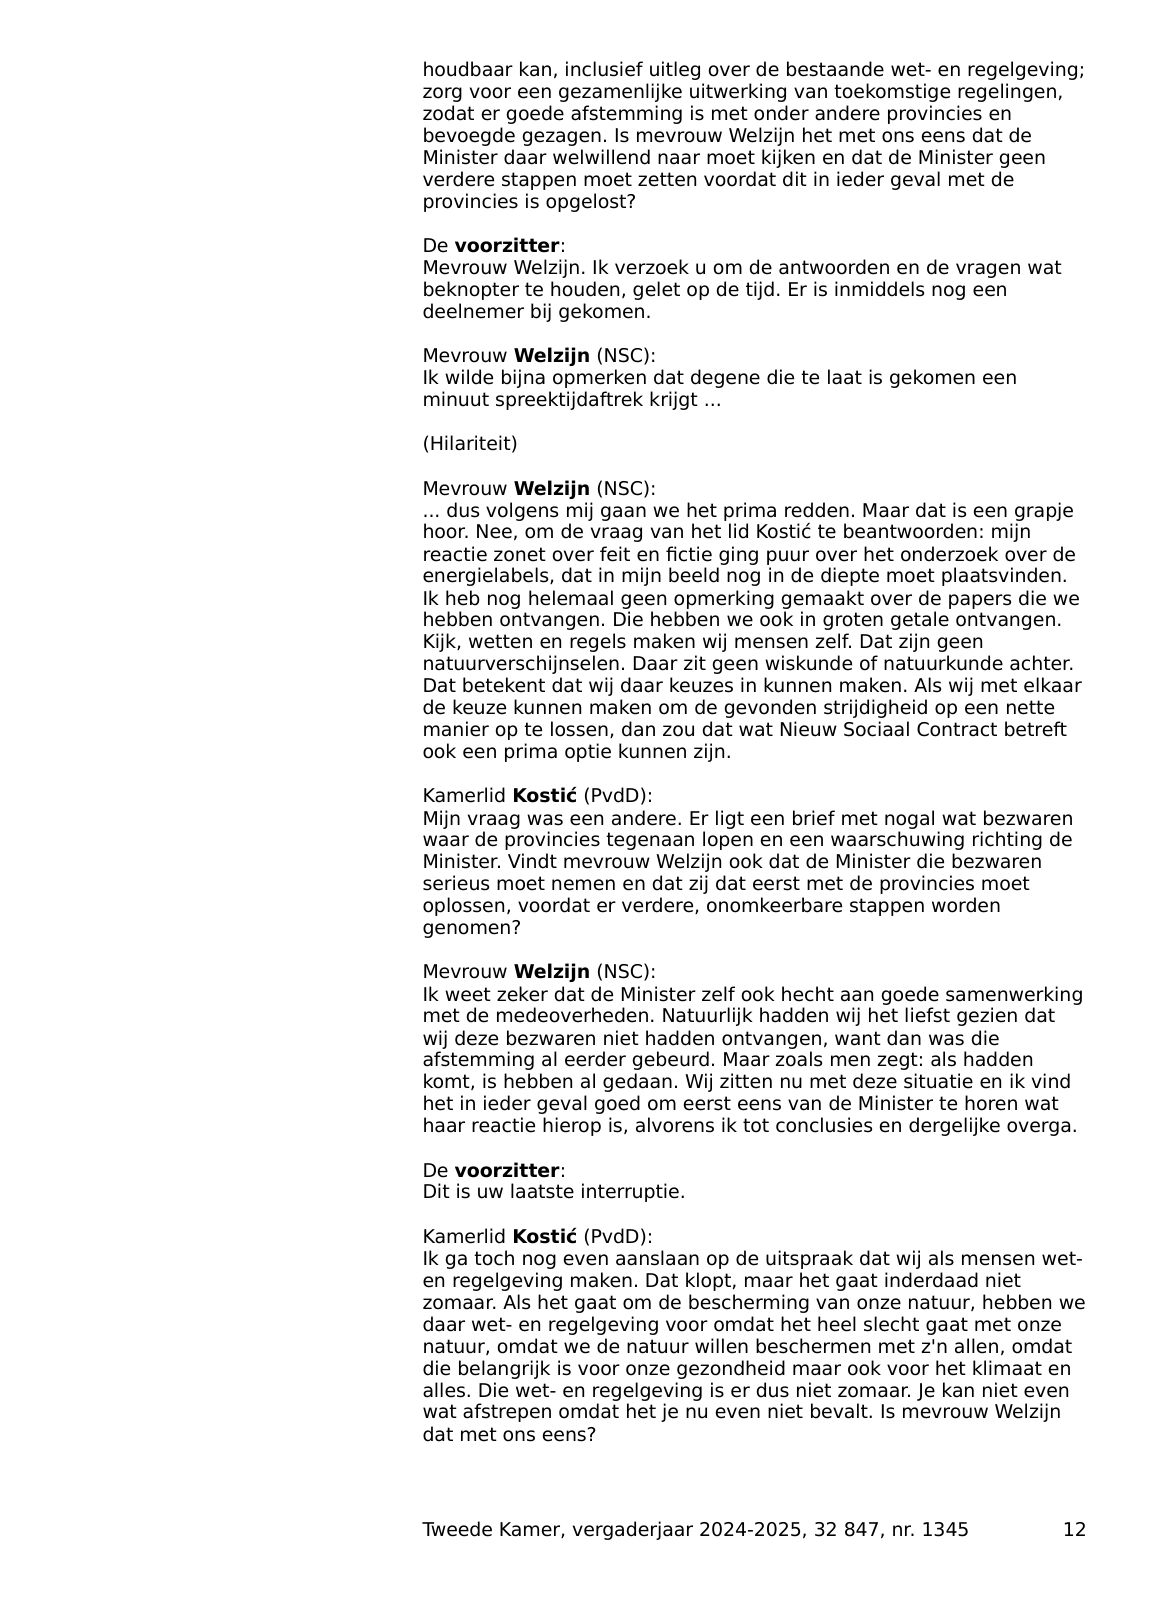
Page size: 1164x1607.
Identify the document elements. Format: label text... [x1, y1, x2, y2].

text Ik wilde bijna opmerken dat degene die te laat is gekomen een minuut spreektijdaftrek krijgt ... [422, 367, 1087, 411]
text Dit is uw laatste interruptie. [422, 1181, 1087, 1203]
text Mijn vraag was een andere. Er ligt een brief met nogal wat bezwaren waar de provincies tegenaan lopen en een waarschuwing richting de Minister. Vindt mevrouw Welzijn ook dat de Minister die bezwaren serieus moet nemen en dat zij dat eerst met de provincies moet oplossen, voordat er verdere, onomkeerbare stappen worden genomen? [422, 807, 1087, 939]
text (Hilariteit) [422, 433, 1087, 455]
text Kamerlid Kostić (PvdD): [422, 1226, 1087, 1248]
text Mevrouw Welzijn (NSC): [422, 477, 1087, 499]
text Mevrouw Welzijn (NSC): [422, 961, 1087, 983]
text Kamerlid Kostić (PvdD): [422, 785, 1087, 807]
text De voorzitter: [422, 235, 1087, 257]
text houdbaar kan, inclusief uitleg over de bestaande wet- en regelgeving; zorg voor een gezamenlijke uitwerking van toekomstige regelingen, zodat er goede afstemming is met onder andere provincies en bevoegde gezagen. Is mevrouw Welzijn het met ons eens dat de Minister daar welwillend naar moet kijken en dat de Minister geen verdere stappen moet zetten voordat dit in ieder geval met de provincies is opgelost? [422, 59, 1087, 213]
text Mevrouw Welzijn (NSC): [422, 345, 1087, 367]
text ... dus volgens mij gaan we het prima redden. Maar dat is een grapje hoor. Nee, om de vraag van het lid Kostić te beantwoorden: mijn reactie zonet over feit en fictie ging puur over het onderzoek over de energielabels, dat in mijn beeld nog in de diepte moet plaatsvinden. Ik heb nog helemaal geen opmerking gemaakt over de papers die we hebben ontvangen. Die hebben we ook in groten getale ontvangen. Kijk, wetten en regels maken wij mensen zelf. Dat zijn geen natuurverschijnselen. Daar zit geen wiskunde of natuurkunde achter. Dat betekent dat wij daar keuzes in kunnen maken. Als wij met elkaar de keuze kunnen maken om de gevonden strijdigheid op een nette manier op te lossen, dan zou dat wat Nieuw Sociaal Contract betreft ook een prima optie kunnen zijn. [422, 499, 1087, 763]
text De voorzitter: [422, 1159, 1087, 1181]
text Ik ga toch nog even aanslaan op de uitspraak dat wij als mensen wet- en regelgeving maken. Dat klopt, maar het gaat inderdaad niet zomaar. Als het gaat om de bescherming van onze natuur, hebben we daar wet- en regelgeving voor omdat het heel slecht gaat met onze natuur, omdat we de natuur willen beschermen met z'n allen, omdat die belangrijk is voor onze gezondheid maar ook voor het klimaat en alles. Die wet- en regelgeving is er dus niet zomaar. Je kan niet even wat afstrepen omdat het je nu even niet bevalt. Is mevrouw Welzijn dat met ons eens? [422, 1248, 1087, 1445]
text Mevrouw Welzijn. Ik verzoek u om de antwoorden en de vragen wat beknopter te houden, gelet op de tijd. Er is inmiddels nog een deelnemer bij gekomen. [422, 257, 1087, 323]
text Ik weet zeker dat de Minister zelf ook hecht aan goede samenwerking met de medeoverheden. Natuurlijk hadden wij het liefst gezien dat wij deze bezwaren niet hadden ontvangen, want dan was die afstemming al eerder gebeurd. Maar zoals men zegt: als hadden komt, is hebben al gedaan. Wij zitten nu met deze situatie en ik vind het in ieder geval goed om eerst eens van de Minister te horen wat haar reactie hierop is, alvorens ik tot conclusies en dergelijke overga. [422, 983, 1087, 1137]
